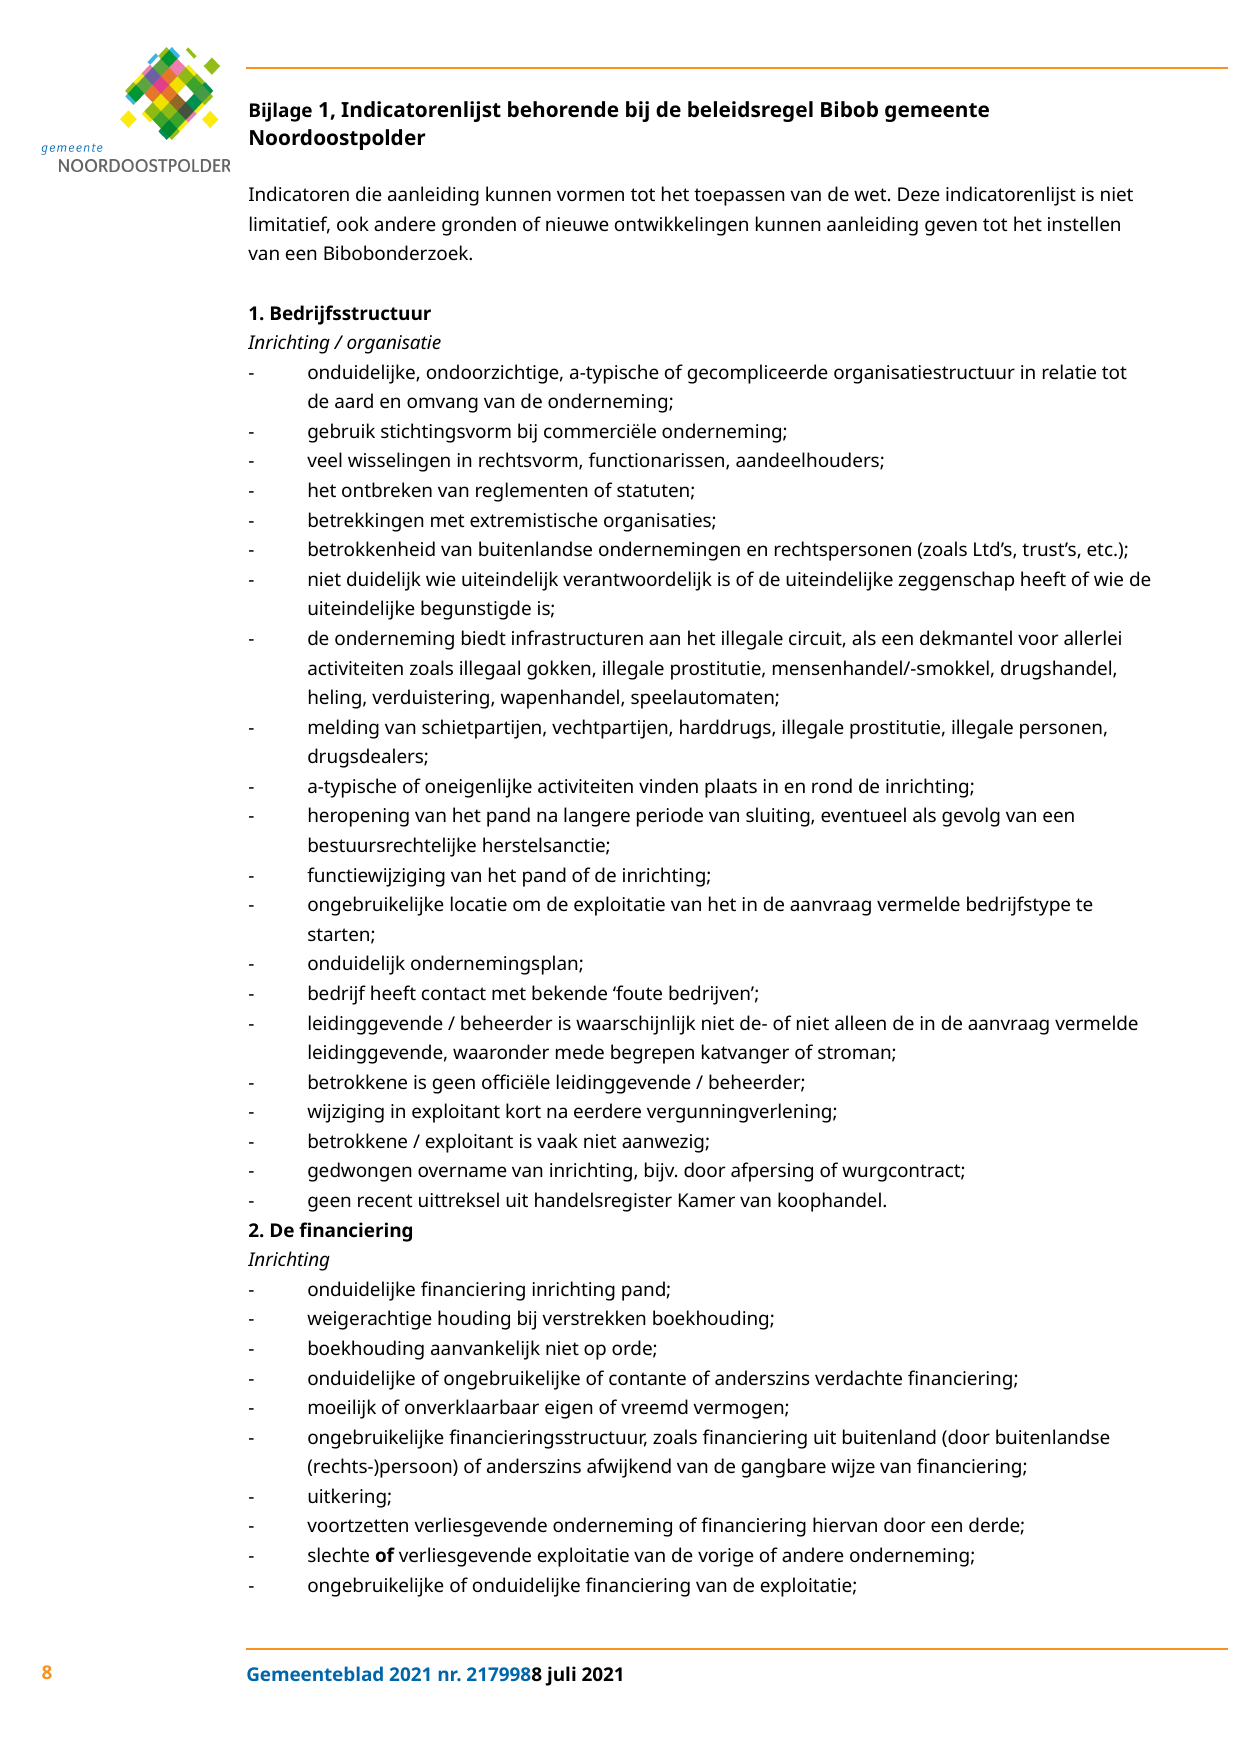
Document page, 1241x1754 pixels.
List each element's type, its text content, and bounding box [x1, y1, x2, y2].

list a-typische of oneigenlijke activiteiten vinden plaats in en rond de inrichting; [248, 773, 1152, 799]
list ongebruikelijke of onduidelijke financiering van de exploitatie; [248, 1572, 1152, 1597]
text Indicatoren die aanleiding kunnen vormen tot het toepassen van de wet. Deze indicatorenlijst is niet limitatief, ook andere gronden of nieuwe ontwikkelingen kunnen aanleiding geven tot het instellen van een Bibobonderzoek. [248, 181, 1152, 266]
picture [41, 47, 231, 172]
text Inrichting / organisatie [248, 329, 1152, 355]
list gedwongen overname van inrichting, bijv. door afpersing of wurgcontract; [248, 1158, 1152, 1183]
list gebruik stichtingsvorm bij commerciële onderneming; [248, 418, 1152, 444]
list geen recent uittreksel uit handelsregister Kamer van koophandel. [248, 1187, 1152, 1213]
list ongebruikelijke locatie om de exploitatie van het in de aanvraag vermelde bedrijfstype te starten; [248, 891, 1152, 947]
text 2. De financiering [248, 1217, 1152, 1242]
list functiewijziging van het pand of de inrichting; [248, 862, 1152, 887]
list melding van schietpartijen, vechtpartijen, harddrugs, illegale prostitutie, illegale personen, drugsdealers; [248, 714, 1152, 769]
list ongebruikelijke financieringsstructuur, zoals financiering uit buitenland (door buitenlandse (rechts-)persoon) of anderszins afwijkend van de gangbare wijze van financiering; [248, 1424, 1152, 1479]
list moeilijk of onverklaarbaar eigen of vreemd vermogen; [248, 1394, 1152, 1420]
text Inrichting [248, 1246, 1152, 1272]
list weigerachtige houding bij verstrekken boekhouding; [248, 1306, 1152, 1331]
list betrekkingen met extremistische organisaties; [248, 507, 1152, 532]
list onduidelijke financiering inrichting pand; [248, 1276, 1152, 1302]
list uitkering; [248, 1483, 1152, 1509]
list betrokkene / exploitant is vaak niet aanwezig; [248, 1128, 1152, 1154]
list heropening van het pand na langere periode van sluiting, eventueel als gevolg van een bestuursrechtelijke herstelsanctie; [248, 803, 1152, 858]
list bedrijf heeft contact met bekende ‘foute bedrijven’; [248, 980, 1152, 1006]
list onduidelijke of ongebruikelijke of contante of anderszins verdachte financiering; [248, 1365, 1152, 1390]
list leidinggevende / beheerder is waarschijnlijk niet de- of niet alleen de in de aanvraag vermelde leidinggevende, waaronder mede begrepen katvanger of stroman; [248, 1010, 1152, 1065]
list betrokkene is geen officiële leidinggevende / beheerder; [248, 1069, 1152, 1094]
list de onderneming biedt infrastructuren aan het illegale circuit, als een dekmantel voor allerlei activiteiten zoals illegaal gokken, illegale prostitutie, mensenhandel/-smokkel, drugshandel, heling, verduistering, wapenhandel, speelautomaten; [248, 625, 1152, 710]
list veel wisselingen in rechtsvorm, functionarissen, aandeelhouders; [248, 448, 1152, 473]
list slechte of verliesgevende exploitatie van de vorige of andere onderneming; [248, 1542, 1152, 1568]
text 1. Bedrijfsstructuur [248, 300, 1152, 325]
list het ontbreken van reglementen of statuten; [248, 477, 1152, 503]
list voortzetten verliesgevende onderneming of financiering hiervan door een derde; [248, 1513, 1152, 1538]
list wijziging in exploitant kort na eerdere vergunningverlening; [248, 1098, 1152, 1124]
list betrokkenheid van buitenlandse ondernemingen en rechtspersonen (zoals Ltd’s, trust’s, etc.); [248, 536, 1152, 562]
text Bijlage 1, Indicatorenlijst behorende bij de beleidsregel Bibob gemeente Noordoostpolder [248, 95, 1152, 152]
list onduidelijk ondernemingsplan; [248, 951, 1152, 976]
list niet duidelijk wie uiteindelijk verantwoordelijk is of de uiteindelijke zeggenschap heeft of wie de uiteindelijke begunstigde is; [248, 566, 1152, 621]
list onduidelijke, ondoorzichtige, a-typische of gecompliceerde organisatiestructuur in relatie tot de aard en omvang van de onderneming; [248, 359, 1152, 414]
list boekhouding aanvankelijk niet op orde; [248, 1335, 1152, 1361]
